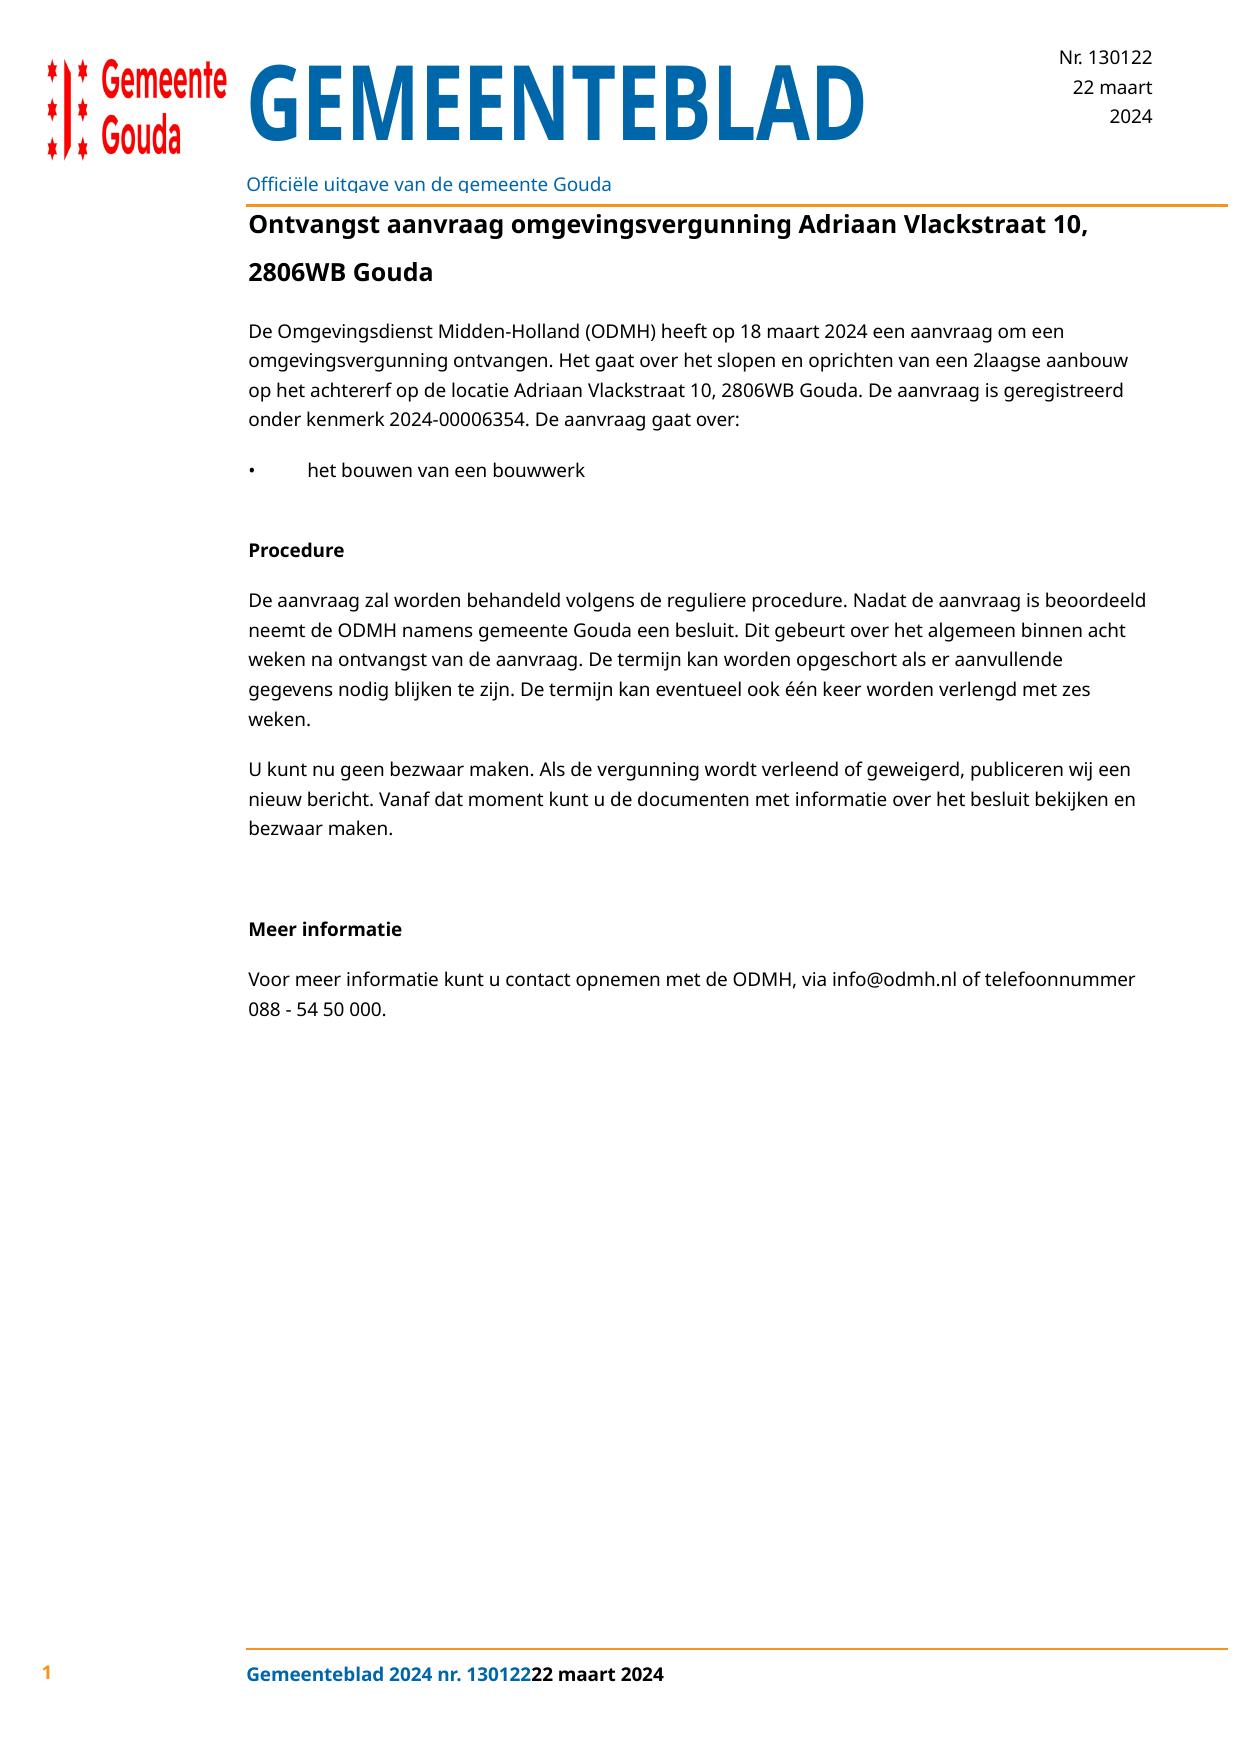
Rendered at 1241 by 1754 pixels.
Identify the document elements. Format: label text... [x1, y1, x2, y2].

text De aanvraag zal worden behandeld volgens de reguliere procedure. Nadat de aanvraag is beoordeeld neemt de ODMH namens gemeente Gouda een besluit. Dit gebeurt over het algemeen binnen acht weken na ontvangst van de aanvraag. De termijn kan worden opgeschort als er aanvullende gegevens nodig blijken te zijn. De termijn kan eventueel ook één keer worden verlengd met zes weken. [248, 587, 1152, 732]
picture [41, 47, 231, 172]
list het bouwen van een bouwwerk [248, 457, 1152, 483]
text De Omgevingsdienst Midden-Holland (ODMH) heeft op 18 maart 2024 een aanvraag om een omgevingsvergunning ontvangen. Het gaat over het slopen en oprichten van een 2laagse aanbouw op het achtererf op de locatie Adriaan Vlackstraat 10, 2806WB Gouda. De aanvraag is geregistreerd onder kenmerk 2024-00006354. De aanvraag gaat over: [248, 318, 1152, 432]
text U kunt nu geen bezwaar maken. Als de vergunning wordt verleend of geweigerd, publiceren wij een nieuw bericht. Vanaf dat moment kunt u de documenten met informatie over het besluit bekijken en bezwaar maken. [248, 756, 1152, 841]
text Voor meer informatie kunt u contact opnemen met de ODMH, via info@odmh.nl of telefoonnummer 088 - 54 50 000. [248, 967, 1152, 1022]
text Meer informatie [248, 916, 1152, 942]
text Ontvangst aanvraag omgevingsvergunning Adriaan Vlackstraat 10, 2806WB Gouda [248, 207, 1152, 288]
text Procedure [248, 537, 1152, 563]
